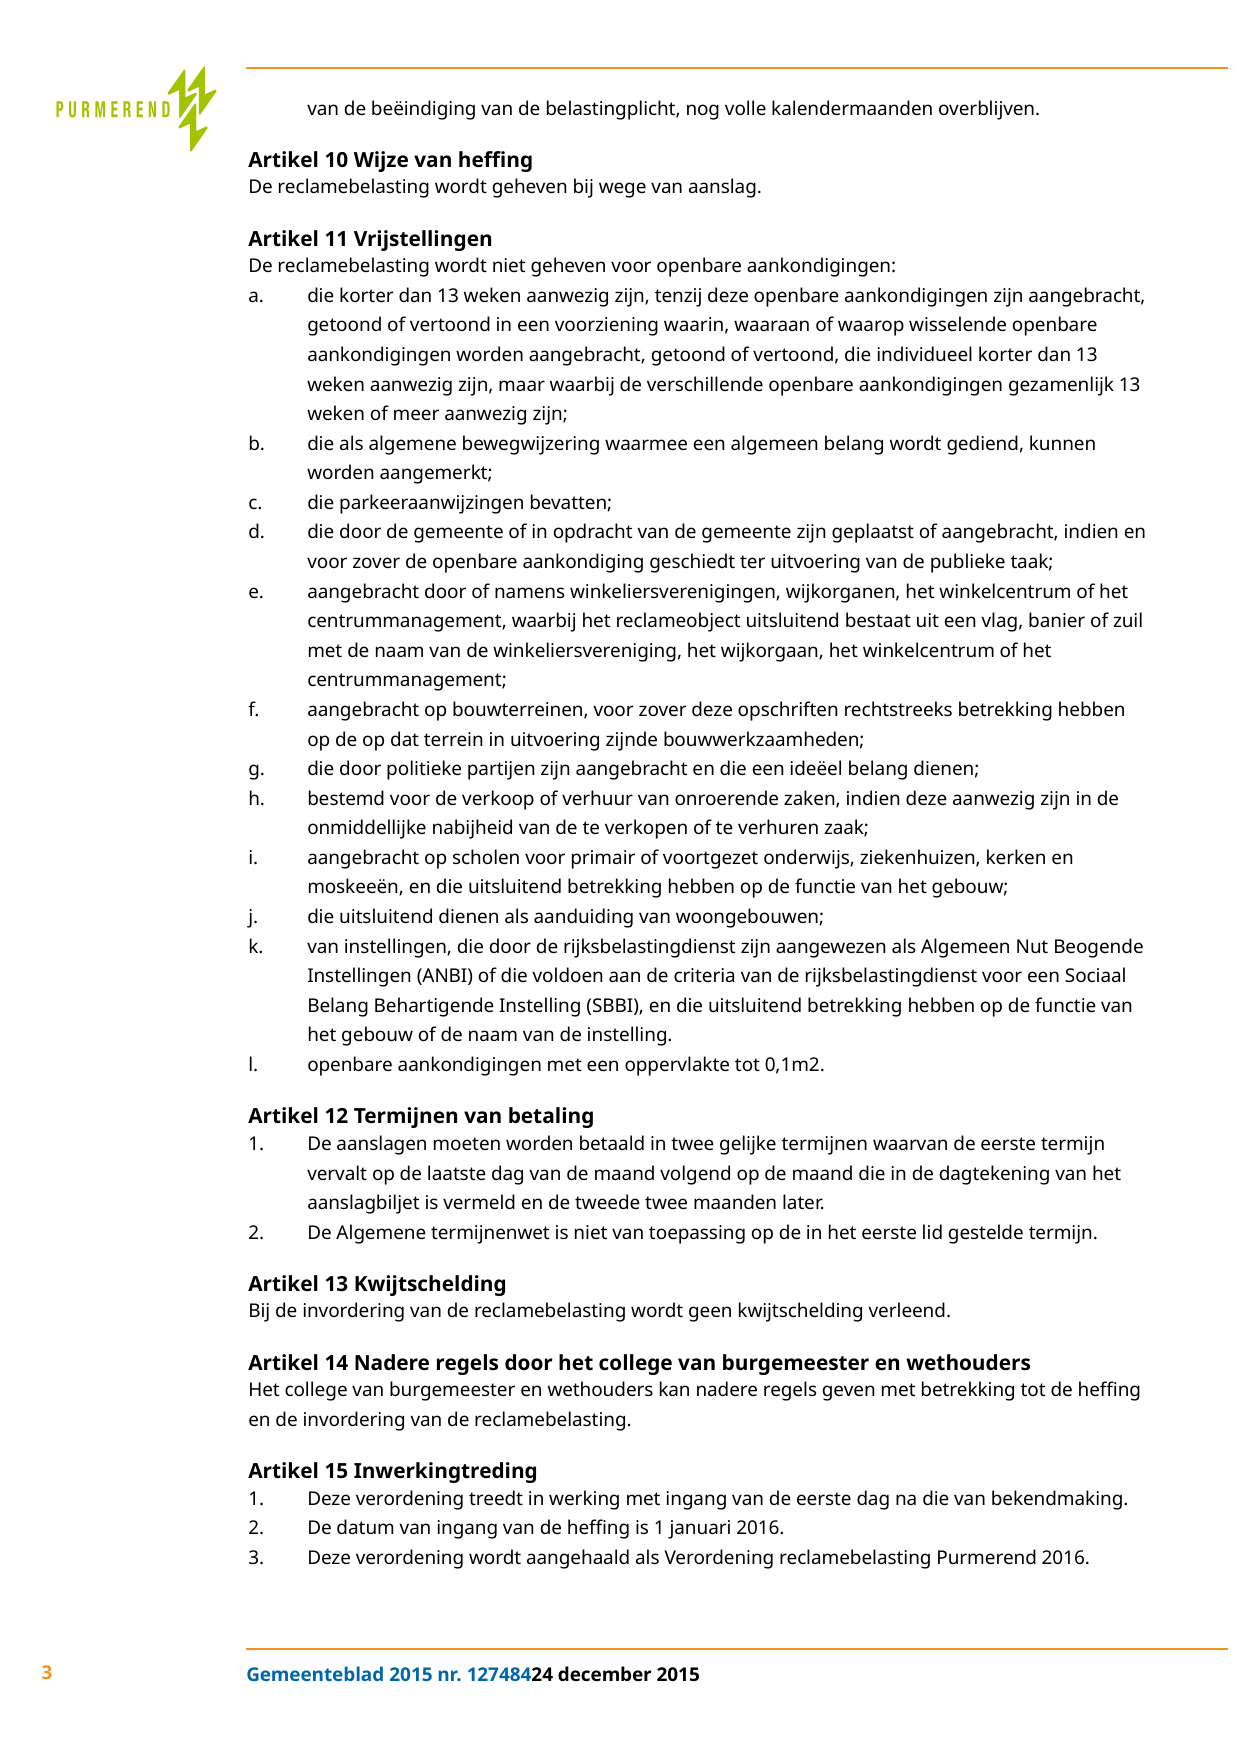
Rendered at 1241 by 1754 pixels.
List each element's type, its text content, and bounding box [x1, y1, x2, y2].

text De reclamebelasting wordt geheven bij wege van aanslag. [248, 174, 1152, 199]
list Deze verordening wordt aangehaald als Verordening reclamebelasting Purmerend 2016. [248, 1544, 1152, 1570]
list van de beëindiging van de belastingplicht, nog volle kalendermaanden overblijven. [248, 95, 1152, 121]
text Artikel 11 Vrijstellingen [248, 224, 1152, 252]
list die door politieke partijen zijn aangebracht en die een ideëel belang dienen; [248, 755, 1152, 781]
list Deze verordening treedt in werking met ingang van de eerste dag na die van bekendmaking. [248, 1485, 1152, 1511]
text Artikel 10 Wijze van heffing [248, 145, 1152, 174]
picture [41, 47, 231, 172]
list aangebracht door of namens winkeliersverenigingen, wijkorganen, het winkelcentrum of het centrummanagement, waarbij het reclameobject uitsluitend bestaat uit een vlag, banier of zuil met de naam van de winkeliersvereniging, het wijkorgaan, het winkelcentrum of het centrummanagement; [248, 578, 1152, 692]
list van instellingen, die door de rijksbelastingdienst zijn aangewezen als Algemeen Nut Beogende Instellingen (ANBI) of die voldoen aan de criteria van de rijksbelastingdienst voor een Sociaal Belang Behartigende Instelling (SBBI), en die uitsluitend betrekking hebben op de functie van het gebouw of de naam van de instelling. [248, 933, 1152, 1047]
list openbare aankondigingen met een oppervlakte tot 0,1m2. [248, 1051, 1152, 1077]
text Bij de invordering van de reclamebelasting wordt geen kwijtschelding verleend. [248, 1298, 1152, 1323]
list De datum van ingang van de heffing is 1 januari 2016. [248, 1514, 1152, 1540]
list De Algemene termijnenwet is niet van toepassing op de in het eerste lid gestelde termijn. [248, 1219, 1152, 1244]
list De aanslagen moeten worden betaald in twee gelijke termijnen waarvan de eerste termijn vervalt op de laatste dag van de maand volgend op de maand die in de dagtekening van het aanslagbiljet is vermeld en de tweede twee maanden later. [248, 1130, 1152, 1215]
text Artikel 15 Inwerkingtreding [248, 1457, 1152, 1485]
list bestemd voor de verkoop of verhuur van onroerende zaken, indien deze aanwezig zijn in de onmiddellijke nabijheid van de te verkopen of te verhuren zaak; [248, 785, 1152, 840]
list aangebracht op scholen voor primair of voortgezet onderwijs, ziekenhuizen, kerken en moskeeën, en die uitsluitend betrekking hebben op de functie van het gebouw; [248, 844, 1152, 899]
text De reclamebelasting wordt niet geheven voor openbare aankondigingen: [248, 252, 1152, 278]
list die korter dan 13 weken aanwezig zijn, tenzij deze openbare aankondigingen zijn aangebracht, getoond of vertoond in een voorziening waarin, waaraan of waarop wisselende openbare aankondigingen worden aangebracht, getoond of vertoond, die individueel korter dan 13 weken aanwezig zijn, maar waarbij de verschillende openbare aankondigingen gezamenlijk 13 weken of meer aanwezig zijn; [248, 282, 1152, 426]
list die uitsluitend dienen als aanduiding van woongebouwen; [248, 903, 1152, 929]
text Artikel 12 Termijnen van betaling [248, 1102, 1152, 1130]
list die parkeeraanwijzingen bevatten; [248, 489, 1152, 515]
text Het college van burgemeester en wethouders kan nadere regels geven met betrekking tot de heffing en de invordering van de reclamebelasting. [248, 1377, 1152, 1432]
list die als algemene bewegwijzering waarmee een algemeen belang wordt gediend, kunnen worden aangemerkt; [248, 430, 1152, 485]
list die door de gemeente of in opdracht van de gemeente zijn geplaatst of aangebracht, indien en voor zover de openbare aankondiging geschiedt ter uitvoering van de publieke taak; [248, 519, 1152, 574]
list aangebracht op bouwterreinen, voor zover deze opschriften rechtstreeks betrekking hebben op de op dat terrein in uitvoering zijnde bouwwerkzaamheden; [248, 696, 1152, 752]
text Artikel 13 Kwijtschelding [248, 1269, 1152, 1298]
text Artikel 14 Nadere regels door het college van burgemeester en wethouders [248, 1348, 1152, 1377]
